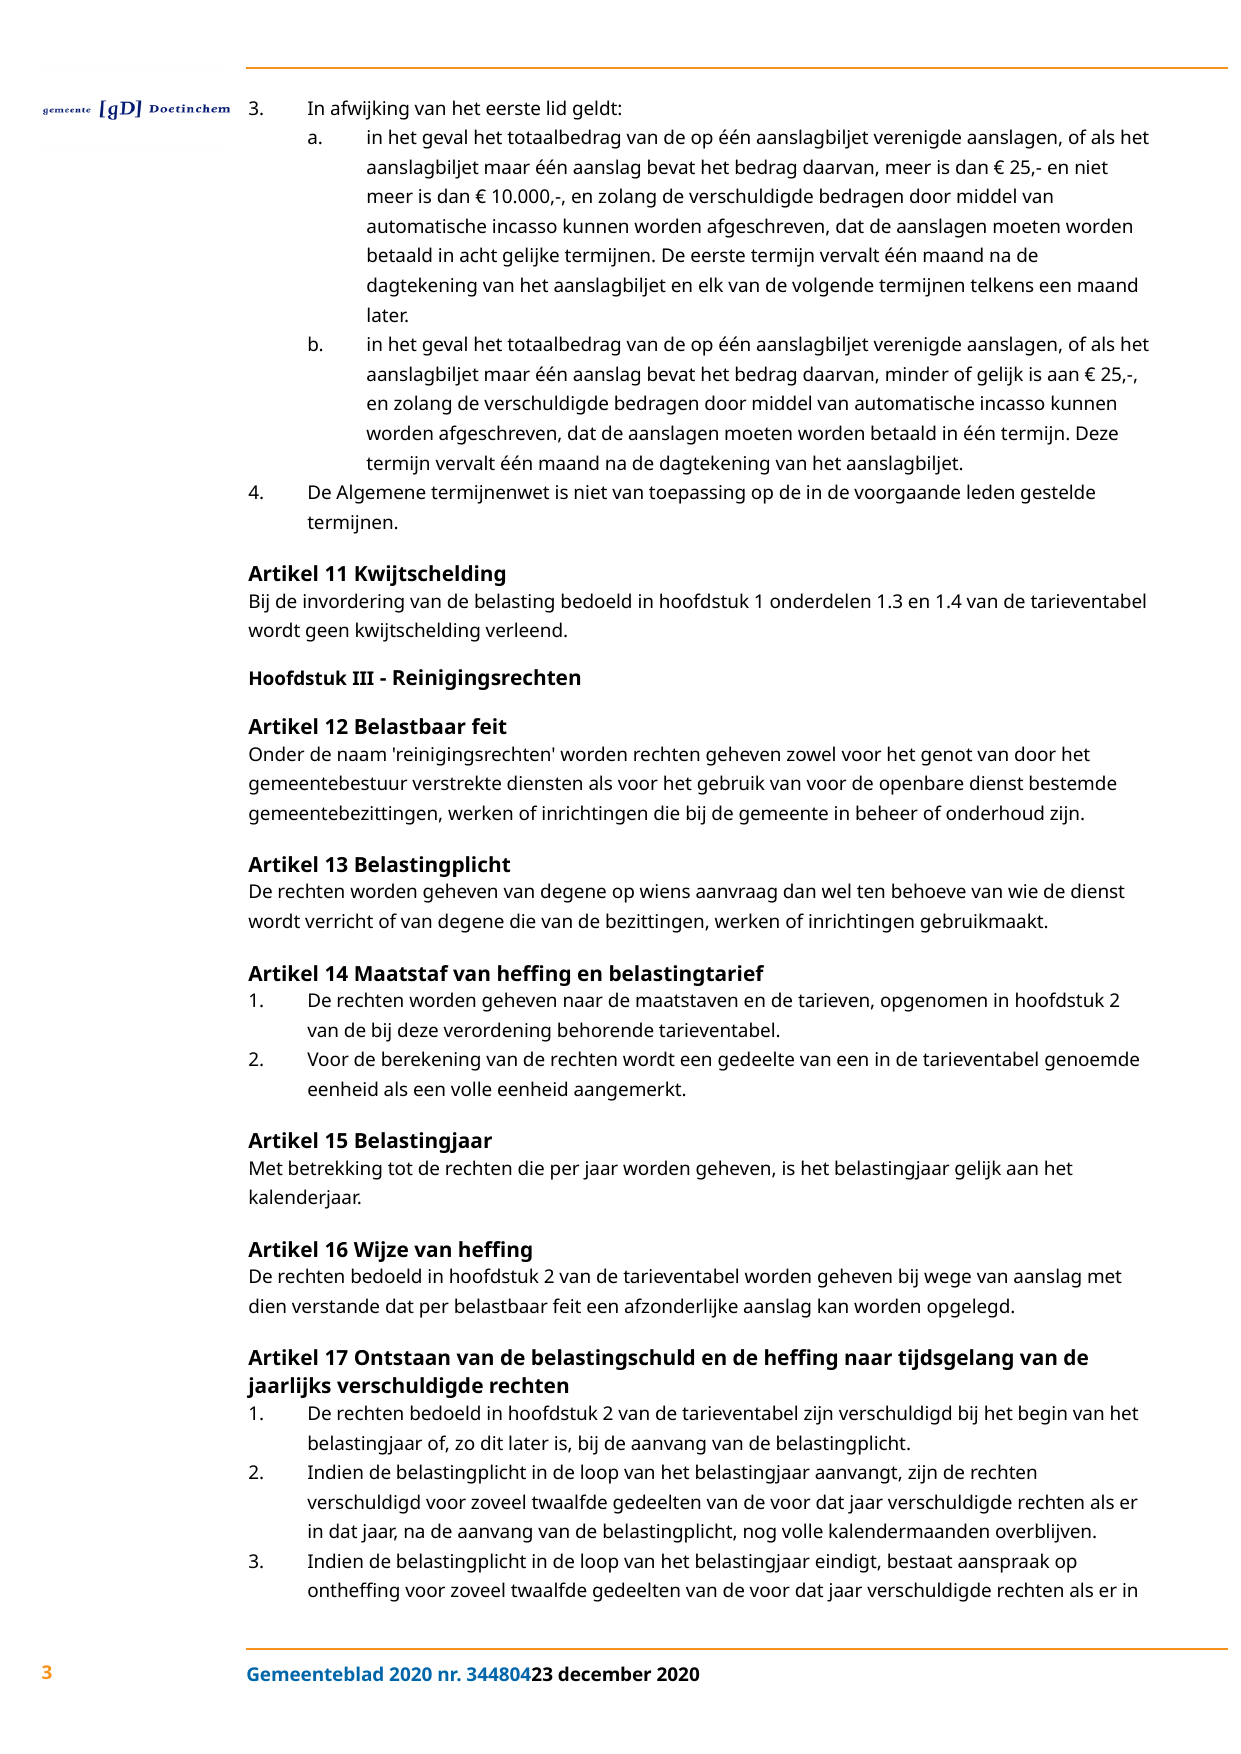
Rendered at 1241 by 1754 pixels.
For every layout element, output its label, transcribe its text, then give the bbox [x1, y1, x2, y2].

list In afwijking van het eerste lid geldt: [248, 95, 1152, 121]
list Voor de berekening van de rechten wordt een gedeelte van een in de tarieventabel genoemde eenheid als een volle eenheid aangemerkt. [248, 1046, 1152, 1102]
text Hoofdstuk III - Reinigingsrechten [248, 663, 1152, 691]
text Artikel 12 Belastbaar feit [248, 712, 1152, 741]
text Artikel 13 Belastingplicht [248, 850, 1152, 879]
list Indien de belastingplicht in de loop van het belastingjaar aanvangt, zijn de rechten verschuldigd voor zoveel twaalfde gedeelten van de voor dat jaar verschuldigde rechten als er in dat jaar, na de aanvang van de belastingplicht, nog volle kalendermaanden overblijven. [248, 1459, 1152, 1544]
text Met betrekking tot de rechten die per jaar worden geheven, is het belastingjaar gelijk aan het kalenderjaar. [248, 1155, 1152, 1210]
list De Algemene termijnenwet is niet van toepassing op de in de voorgaande leden gestelde termijnen. [248, 479, 1152, 535]
text Artikel 11 Kwijtschelding [248, 559, 1152, 588]
list De rechten worden geheven naar de maatstaven en de tarieven, opgenomen in hoofdstuk 2 van de bij deze verordening behorende tarieventabel. [248, 987, 1152, 1042]
text Bij de invordering van de belasting bedoeld in hoofdstuk 1 onderdelen 1.3 en 1.4 van de tarieventabel wordt geen kwijtschelding verleend. [248, 588, 1152, 643]
text Artikel 14 Maatstaf van heffing en belastingtarief [248, 959, 1152, 987]
text Artikel 16 Wijze van heffing [248, 1235, 1152, 1263]
list Indien de belastingplicht in de loop van het belastingjaar eindigt, bestaat aanspraak op ontheffing voor zoveel twaalfde gedeelten van de voor dat jaar verschuldigde rechten als er in [248, 1548, 1152, 1603]
list De rechten bedoeld in hoofdstuk 2 van de tarieventabel zijn verschuldigd bij het begin van het belastingjaar of, zo dit later is, bij de aanvang van de belastingplicht. [248, 1400, 1152, 1455]
picture [41, 47, 231, 172]
list in het geval het totaalbedrag van de op één aanslagbiljet verenigde aanslagen, of als het aanslagbiljet maar één aanslag bevat het bedrag daarvan, meer is dan € 25,- en niet meer is dan € 10.000,-, en zolang de verschuldigde bedragen door middel van automatische incasso kunnen worden afgeschreven, dat de aanslagen moeten worden betaald in acht gelijke termijnen. De eerste termijn vervalt één maand na de dagtekening van het aanslagbiljet en elk van de volgende termijnen telkens een maand later. [307, 124, 1152, 328]
text Onder de naam 'reinigingsrechten' worden rechten geheven zowel voor het genot van door het gemeentebestuur verstrekte diensten als voor het gebruik van voor de openbare dienst bestemde gemeentebezittingen, werken of inrichtingen die bij de gemeente in beheer of onderhoud zijn. [248, 741, 1152, 826]
list in het geval het totaalbedrag van de op één aanslagbiljet verenigde aanslagen, of als het aanslagbiljet maar één aanslag bevat het bedrag daarvan, minder of gelijk is aan € 25,-, en zolang de verschuldigde bedragen door middel van automatische incasso kunnen worden afgeschreven, dat de aanslagen moeten worden betaald in één termijn. Deze termijn vervalt één maand na de dagtekening van het aanslagbiljet. [307, 331, 1152, 476]
text De rechten bedoeld in hoofdstuk 2 van de tarieventabel worden geheven bij wege van aanslag met dien verstande dat per belastbaar feit een afzonderlijke aanslag kan worden opgelegd. [248, 1263, 1152, 1318]
text Artikel 17 Ontstaan van de belastingschuld en de heffing naar tijdsgelang van de jaarlijks verschuldigde rechten [248, 1343, 1152, 1400]
text Artikel 15 Belastingjaar [248, 1126, 1152, 1155]
text De rechten worden geheven van degene op wiens aanvraag dan wel ten behoeve van wie de dienst wordt verricht of van degene die van de bezittingen, werken of inrichtingen gebruikmaakt. [248, 879, 1152, 934]
